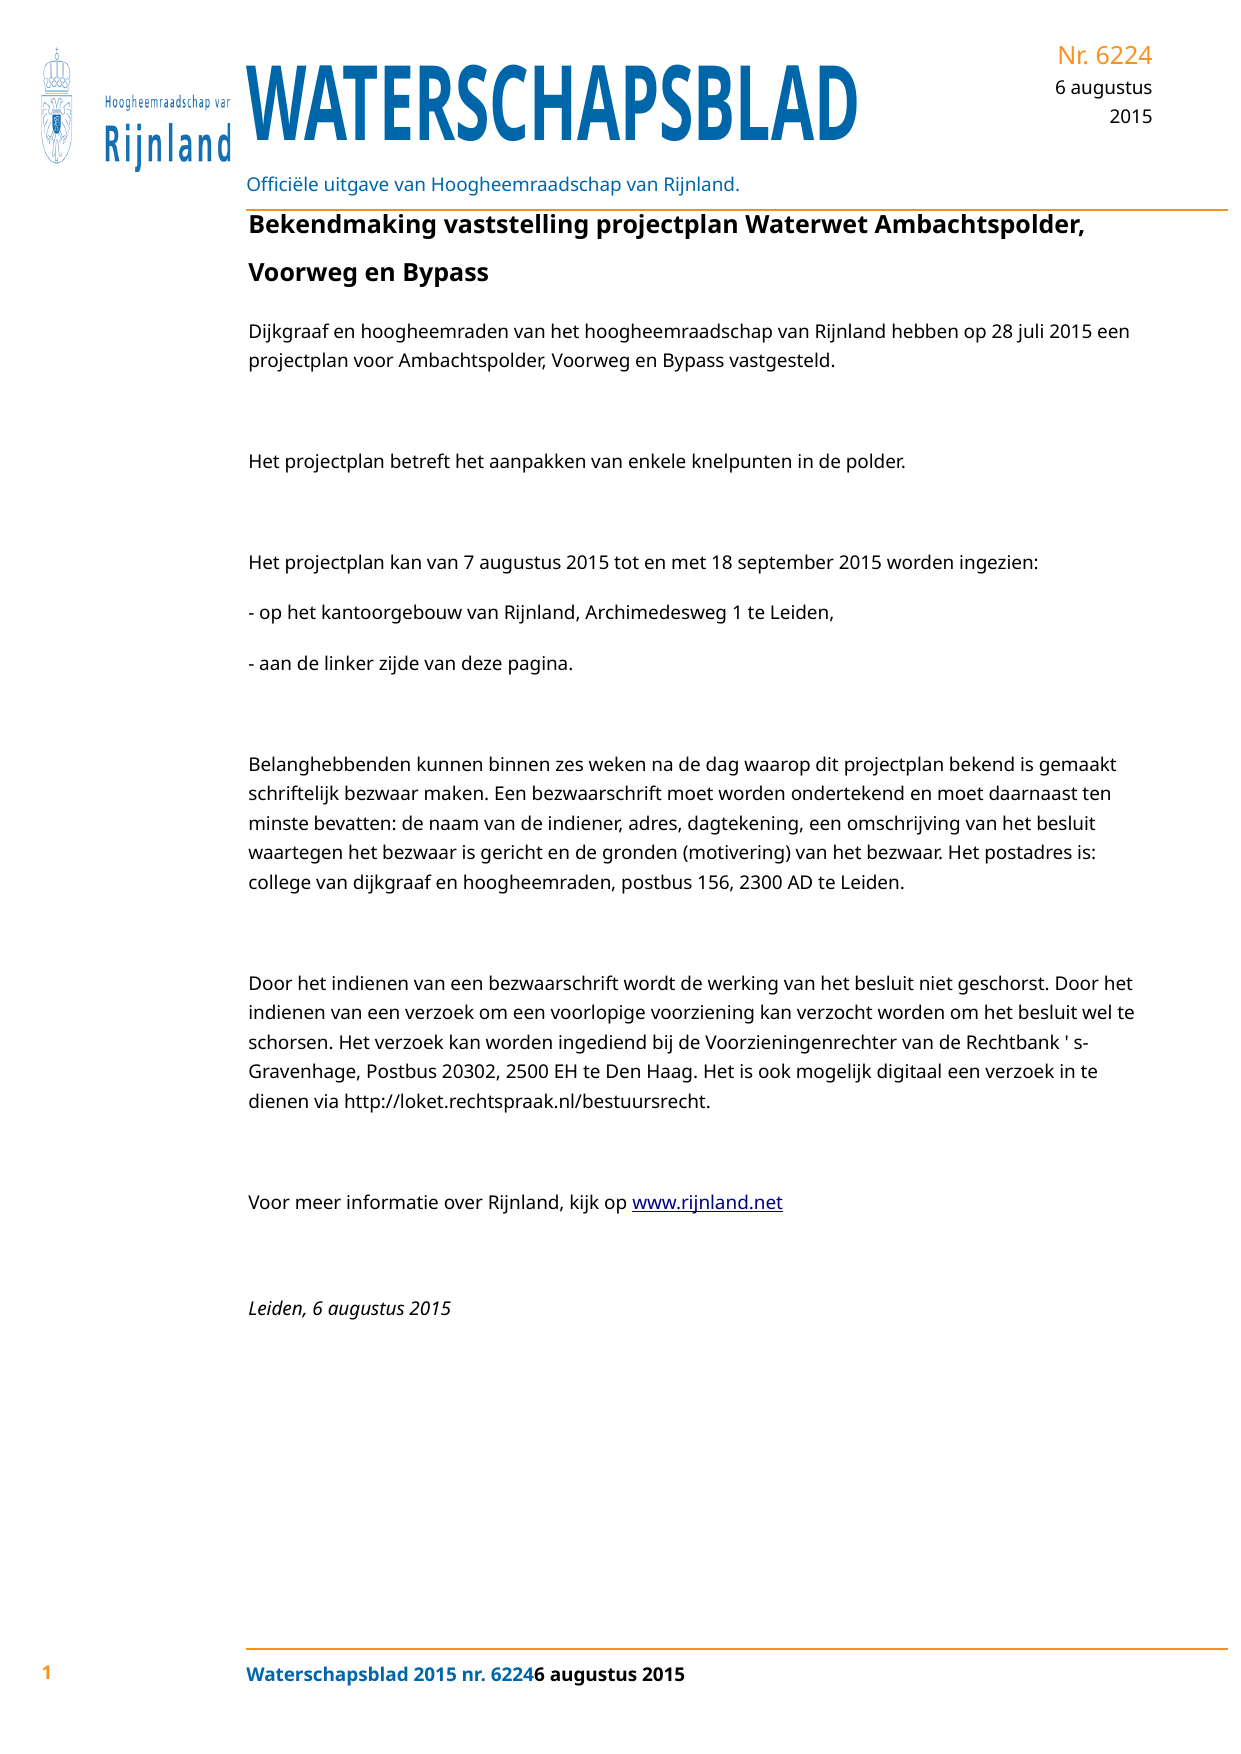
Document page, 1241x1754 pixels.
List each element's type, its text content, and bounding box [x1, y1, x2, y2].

text - aan de linker zijde van deze pagina. [248, 650, 1152, 676]
text Bekendmaking vaststelling projectplan Waterwet Ambachtspolder, Voorweg en Bypass [248, 211, 1152, 288]
text Voor meer informatie over Rijnland, kijk op www.rijnland.net [248, 1189, 1152, 1215]
picture [41, 47, 231, 172]
text Het projectplan betreft het aanpakken van enkele knelpunten in de polder. [248, 448, 1152, 474]
text Dijkgraaf en hoogheemraden van het hoogheemraadschap van Rijnland hebben op 28 juli 2015 een projectplan voor Ambachtspolder, Voorweg en Bypass vastgesteld. [248, 318, 1152, 373]
text Belanghebbenden kunnen binnen zes weken na de dag waarop dit projectplan bekend is gemaakt schriftelijk bezwaar maken. Een bezwaarschrift moet worden ondertekend en moet daarnaast ten minste bevatten: de naam van de indiener, adres, dagtekening, een omschrijving van het besluit waartegen het bezwaar is gericht en de gronden (motivering) van het bezwaar. Het postadres is: college van dijkgraaf en hoogheemraden, postbus 156, 2300 AD te Leiden. [248, 751, 1152, 895]
text - op het kantoorgebouw van Rijnland, Archimedesweg 1 te Leiden, [248, 599, 1152, 625]
text Leiden, 6 augustus 2015 [248, 1295, 1152, 1321]
text Door het indienen van een bezwaarschrift wordt de werking van het besluit niet geschorst. Door het indienen van een verzoek om een voorlopige voorziening kan verzocht worden om het besluit wel te schorsen. Het verzoek kan worden ingediend bij de Voorzieningenrechter van de Rechtbank ' s-Gravenhage, Postbus 20302, 2500 EH te Den Haag. Het is ook mogelijk digitaal een verzoek in te dienen via http://loket.rechtspraak.nl/bestuursrecht. [248, 970, 1152, 1114]
text Het projectplan kan van 7 augustus 2015 tot en met 18 september 2015 worden ingezien: [248, 549, 1152, 575]
